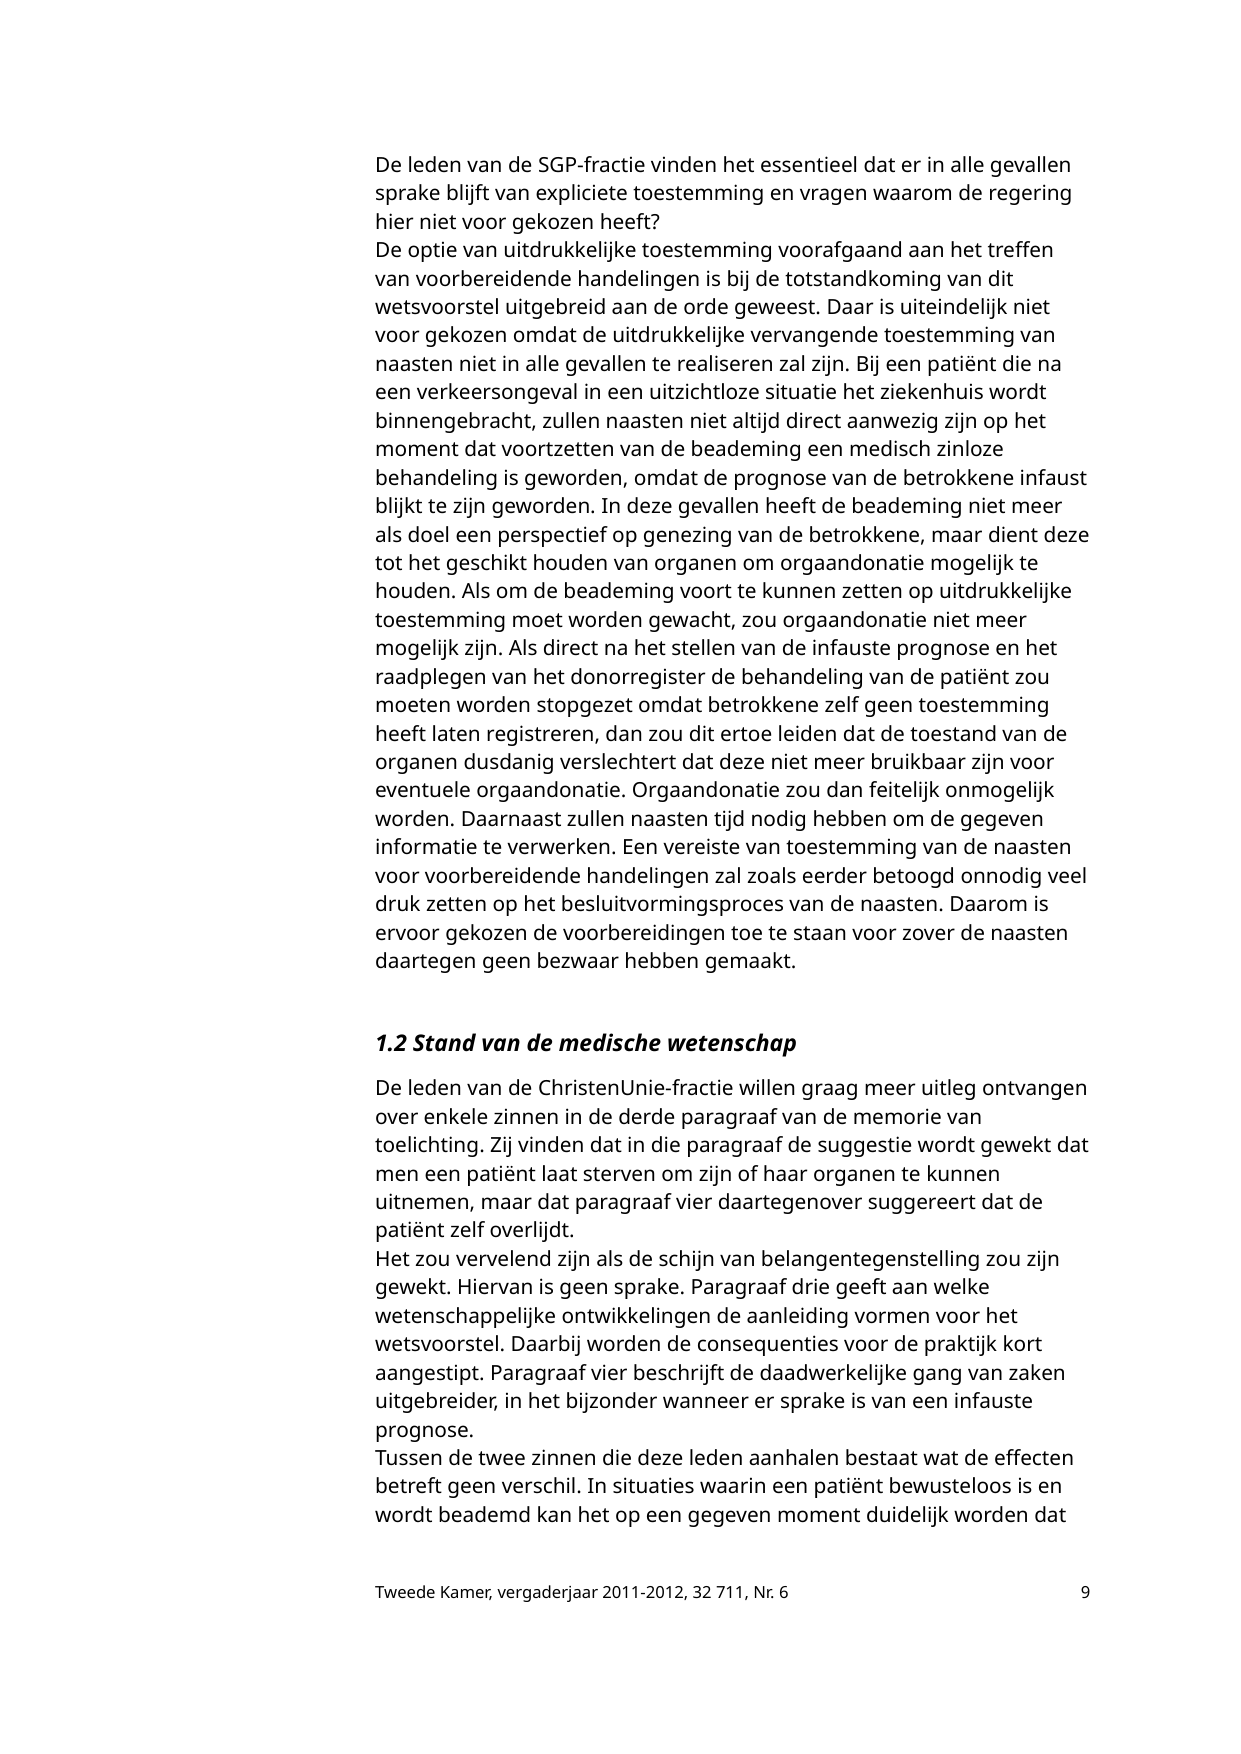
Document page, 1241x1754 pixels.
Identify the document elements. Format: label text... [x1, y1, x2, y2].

subtitle 1.2 Stand van de medische wetenschap [375, 1027, 1090, 1058]
text Tussen de twee zinnen die deze leden aanhalen bestaat wat de effecten betreft geen verschil. In situaties waarin een patiënt bewusteloos is en wordt beademd kan het op een gegeven moment duidelijk worden dat [375, 1443, 1090, 1528]
text Het zou vervelend zijn als de schijn van belangentegenstelling zou zijn gewekt. Hiervan is geen sprake. Paragraaf drie geeft aan welke wetenschappelijke ontwikkelingen de aanleiding vormen voor het wetsvoorstel. Daarbij worden de consequenties voor de praktijk kort aangestipt. Paragraaf vier beschrijft de daadwerkelijke gang van zaken uitgebreider, in het bijzonder wanneer er sprake is van een infauste prognose. [375, 1244, 1090, 1443]
text De leden van de SGP-fractie vinden het essentieel dat er in alle gevallen sprake blijft van expliciete toestemming en vragen waarom de regering hier niet voor gekozen heeft? [375, 150, 1090, 235]
text De leden van de ChristenUnie-fractie willen graag meer uitleg ontvangen over enkele zinnen in de derde paragraaf van de memorie van toelichting. Zij vinden dat in die paragraaf de suggestie wordt gewekt dat men een patiënt laat sterven om zijn of haar organen te kunnen uitnemen, maar dat paragraaf vier daartegenover suggereert dat de patiënt zelf overlijdt. [375, 1073, 1090, 1244]
text De optie van uitdrukkelijke toestemming voorafgaand aan het treffen van voorbereidende handelingen is bij de totstandkoming van dit wetsvoorstel uitgebreid aan de orde geweest. Daar is uiteindelijk niet voor gekozen omdat de uitdrukkelijke vervangende toestemming van naasten niet in alle gevallen te realiseren zal zijn. Bij een patiënt die na een verkeersongeval in een uitzichtloze situatie het ziekenhuis wordt binnengebracht, zullen naasten niet altijd direct aanwezig zijn op het moment dat voortzetten van de beademing een medisch zinloze behandeling is geworden, omdat de prognose van de betrokkene infaust blijkt te zijn geworden. In deze gevallen heeft de beademing niet meer als doel een perspectief op genezing van de betrokkene, maar dient deze tot het geschikt houden van organen om orgaandonatie mogelijk te houden. Als om de beademing voort te kunnen zetten op uitdrukkelijke toestemming moet worden gewacht, zou orgaandonatie niet meer mogelijk zijn. Als direct na het stellen van de infauste prognose en het raadplegen van het donorregister de behandeling van de patiënt zou moeten worden stopgezet omdat betrokkene zelf geen toestemming heeft laten registreren, dan zou dit ertoe leiden dat de toestand van de organen dusdanig verslechtert dat deze niet meer bruikbaar zijn voor eventuele orgaandonatie. Orgaandonatie zou dan feitelijk onmogelijk worden. Daarnaast zullen naasten tijd nodig hebben om de gegeven informatie te verwerken. Een vereiste van toestemming van de naasten voor voorbereidende handelingen zal zoals eerder betoogd onnodig veel druk zetten op het besluitvormingsproces van de naasten. Daarom is ervoor gekozen de voorbereidingen toe te staan voor zover de naasten daartegen geen bezwaar hebben gemaakt. [375, 235, 1090, 975]
